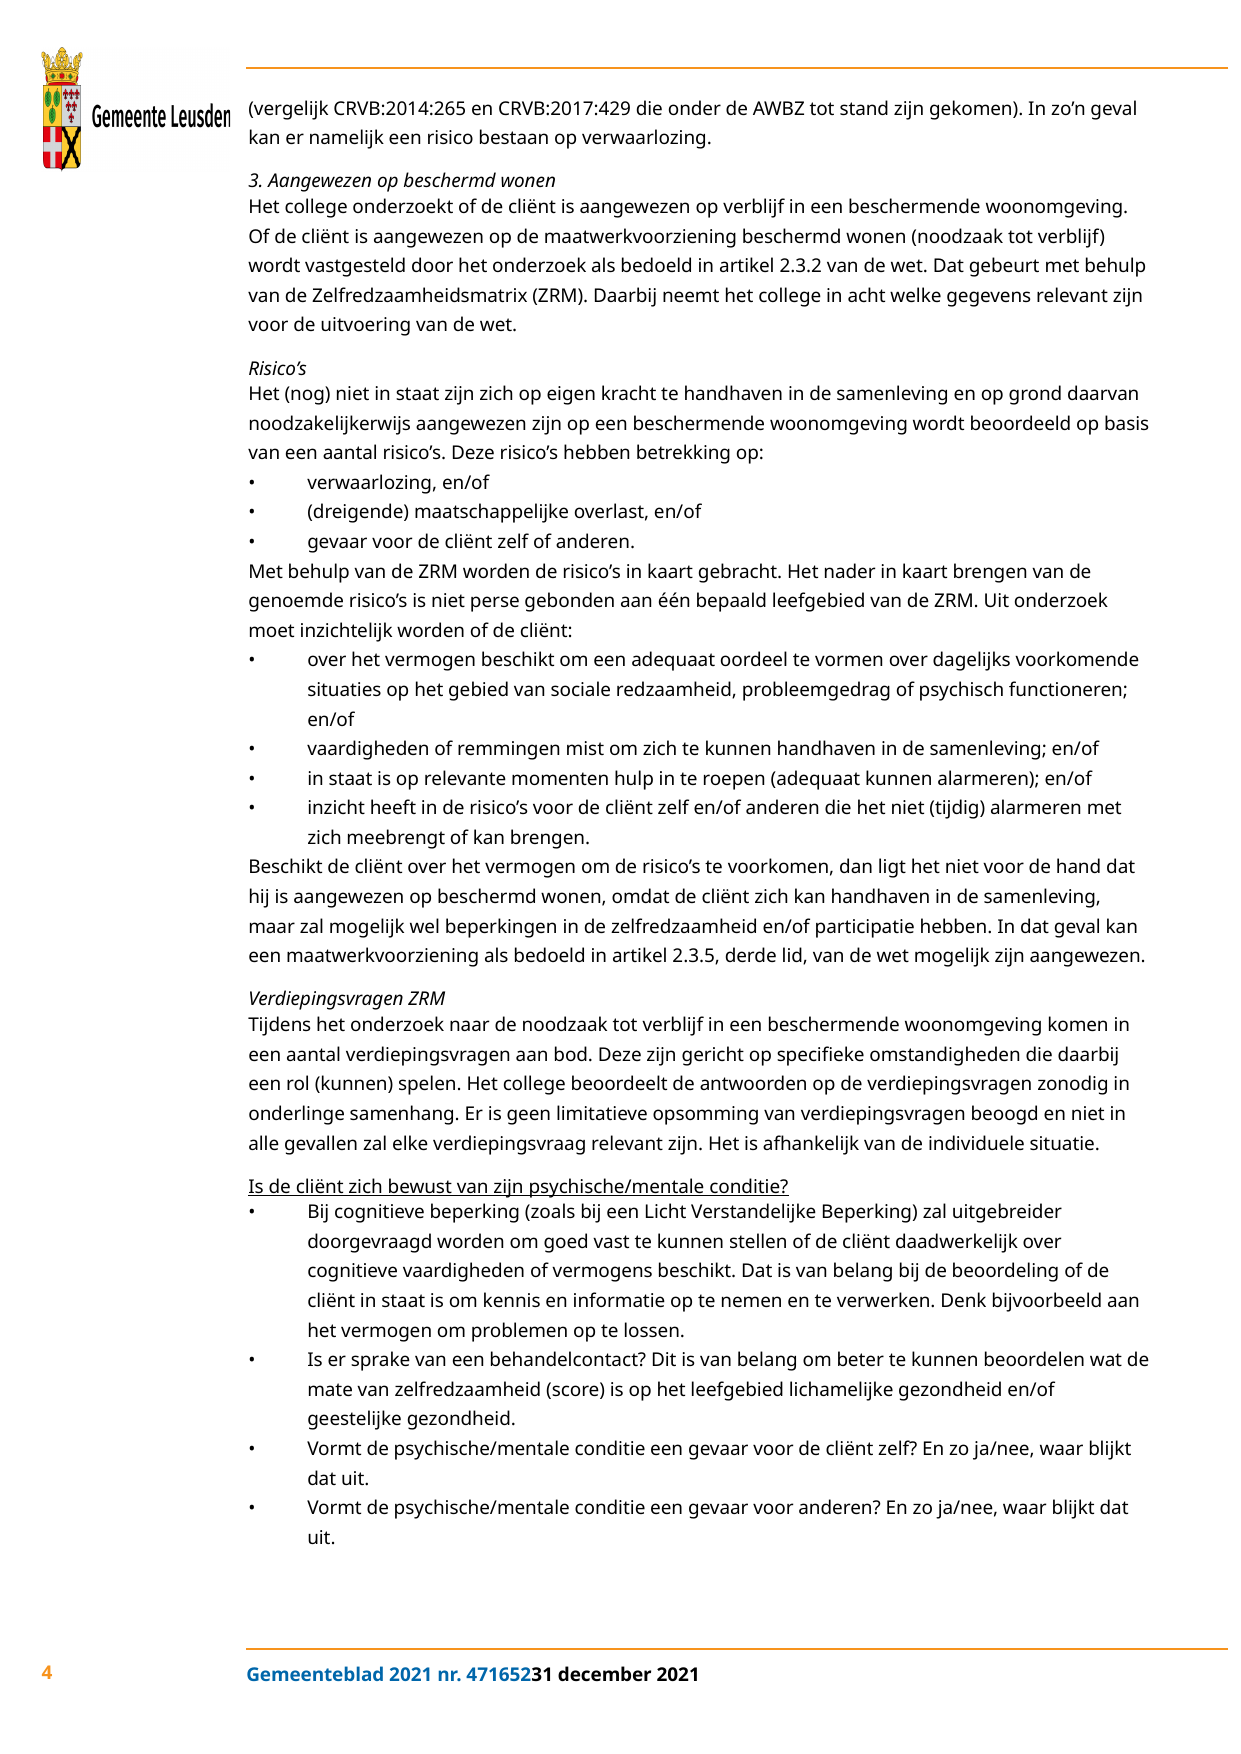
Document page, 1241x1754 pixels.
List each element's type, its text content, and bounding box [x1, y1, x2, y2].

list gevaar voor de cliënt zelf of anderen. [248, 528, 1152, 554]
list in staat is op relevante momenten hulp in te roepen (adequaat kunnen alarmeren); en/of [248, 765, 1152, 791]
text Het college onderzoekt of de cliënt is aangewezen op verblijf in een beschermende woonomgeving. [248, 193, 1152, 219]
list over het vermogen beschikt om een adequaat oordeel te vormen over dagelijks voorkomende situaties op het gebied van sociale redzaamheid, probleemgedrag of psychisch functioneren; en/of [248, 647, 1152, 732]
list Vormt de psychische/mentale conditie een gevaar voor anderen? En zo ja/nee, waar blijkt dat uit. [248, 1494, 1152, 1550]
list (dreigende) maatschappelijke overlast, en/of [248, 499, 1152, 524]
text Is de cliënt zich bewust van zijn psychische/mentale conditie? [248, 1173, 1152, 1198]
list Vormt de psychische/mentale conditie een gevaar voor de cliënt zelf? En zo ja/nee, waar blijkt dat uit. [248, 1435, 1152, 1491]
text Het (nog) niet in staat zijn zich op eigen kracht te handhaven in de samenleving en op grond daarvan noodzakelijkerwijs aangewezen zijn op een beschermende woonomgeving wordt beoordeeld op basis van een aantal risico’s. Deze risico’s hebben betrekking op: [248, 380, 1152, 465]
text Met behulp van de ZRM worden de risico’s in kaart gebracht. Het nader in kaart brengen van de genoemde risico’s is niet perse gebonden aan één bepaald leefgebied van de ZRM. Uit onderzoek moet inzichtelijk worden of de cliënt: [248, 558, 1152, 643]
list inzicht heeft in de risico’s voor de cliënt zelf en/of anderen die het niet (tijdig) alarmeren met zich meebrengt of kan brengen. [248, 794, 1152, 850]
text Verdiepingsvragen ZRM [248, 986, 1152, 1011]
text (vergelijk CRVB:2014:265 en CRVB:2017:429 die onder de AWBZ tot stand zijn gekomen). In zo’n geval kan er namelijk een risico bestaan op verwaarlozing. [248, 95, 1152, 150]
list Bij cognitieve beperking (zoals bij een Licht Verstandelijke Beperking) zal uitgebreider doorgevraagd worden om goed vast te kunnen stellen of de cliënt daadwerkelijk over cognitieve vaardigheden of vermogens beschikt. Dat is van belang bij de beoordeling of de cliënt in staat is om kennis en informatie op te nemen en te verwerken. Denk bijvoorbeeld aan het vermogen om problemen op te lossen. [248, 1198, 1152, 1343]
text Tijdens het onderzoek naar de noodzaak tot verblijf in een beschermende woonomgeving komen in een aantal verdiepingsvragen aan bod. Deze zijn gericht op specifieke omstandigheden die daarbij een rol (kunnen) spelen. Het college beoordeelt de antwoorden op de verdiepingsvragen zonodig in onderlinge samenhang. Er is geen limitatieve opsomming van verdiepingsvragen beoogd en niet in alle gevallen zal elke verdiepingsvraag relevant zijn. Het is afhankelijk van de individuele situatie. [248, 1011, 1152, 1155]
list verwaarlozing, en/of [248, 469, 1152, 495]
picture [41, 47, 231, 172]
text Risico’s [248, 355, 1152, 380]
text Of de cliënt is aangewezen op de maatwerkvoorziening beschermd wonen (noodzaak tot verblijf) wordt vastgesteld door het onderzoek als bedoeld in artikel 2.3.2 van de wet. Dat gebeurt met behulp van de Zelfredzaamheidsmatrix (ZRM). Daarbij neemt het college in acht welke gegevens relevant zijn voor de uitvoering van de wet. [248, 223, 1152, 337]
list vaardigheden of remmingen mist om zich te kunnen handhaven in de samenleving; en/of [248, 735, 1152, 761]
list Is er sprake van een behandelcontact? Dit is van belang om beter te kunnen beoordelen wat de mate van zelfredzaamheid (score) is op het leefgebied lichamelijke gezondheid en/of geestelijke gezondheid. [248, 1346, 1152, 1431]
text Beschikt de cliënt over het vermogen om de risico’s te voorkomen, dan ligt het niet voor de hand dat hij is aangewezen op beschermd wonen, omdat de cliënt zich kan handhaven in de samenleving, maar zal mogelijk wel beperkingen in de zelfredzaamheid en/of participatie hebben. In dat geval kan een maatwerkvoorziening als bedoeld in artikel 2.3.5, derde lid, van de wet mogelijk zijn aangewezen. [248, 854, 1152, 968]
text 3. Aangewezen op beschermd wonen [248, 167, 1152, 193]
